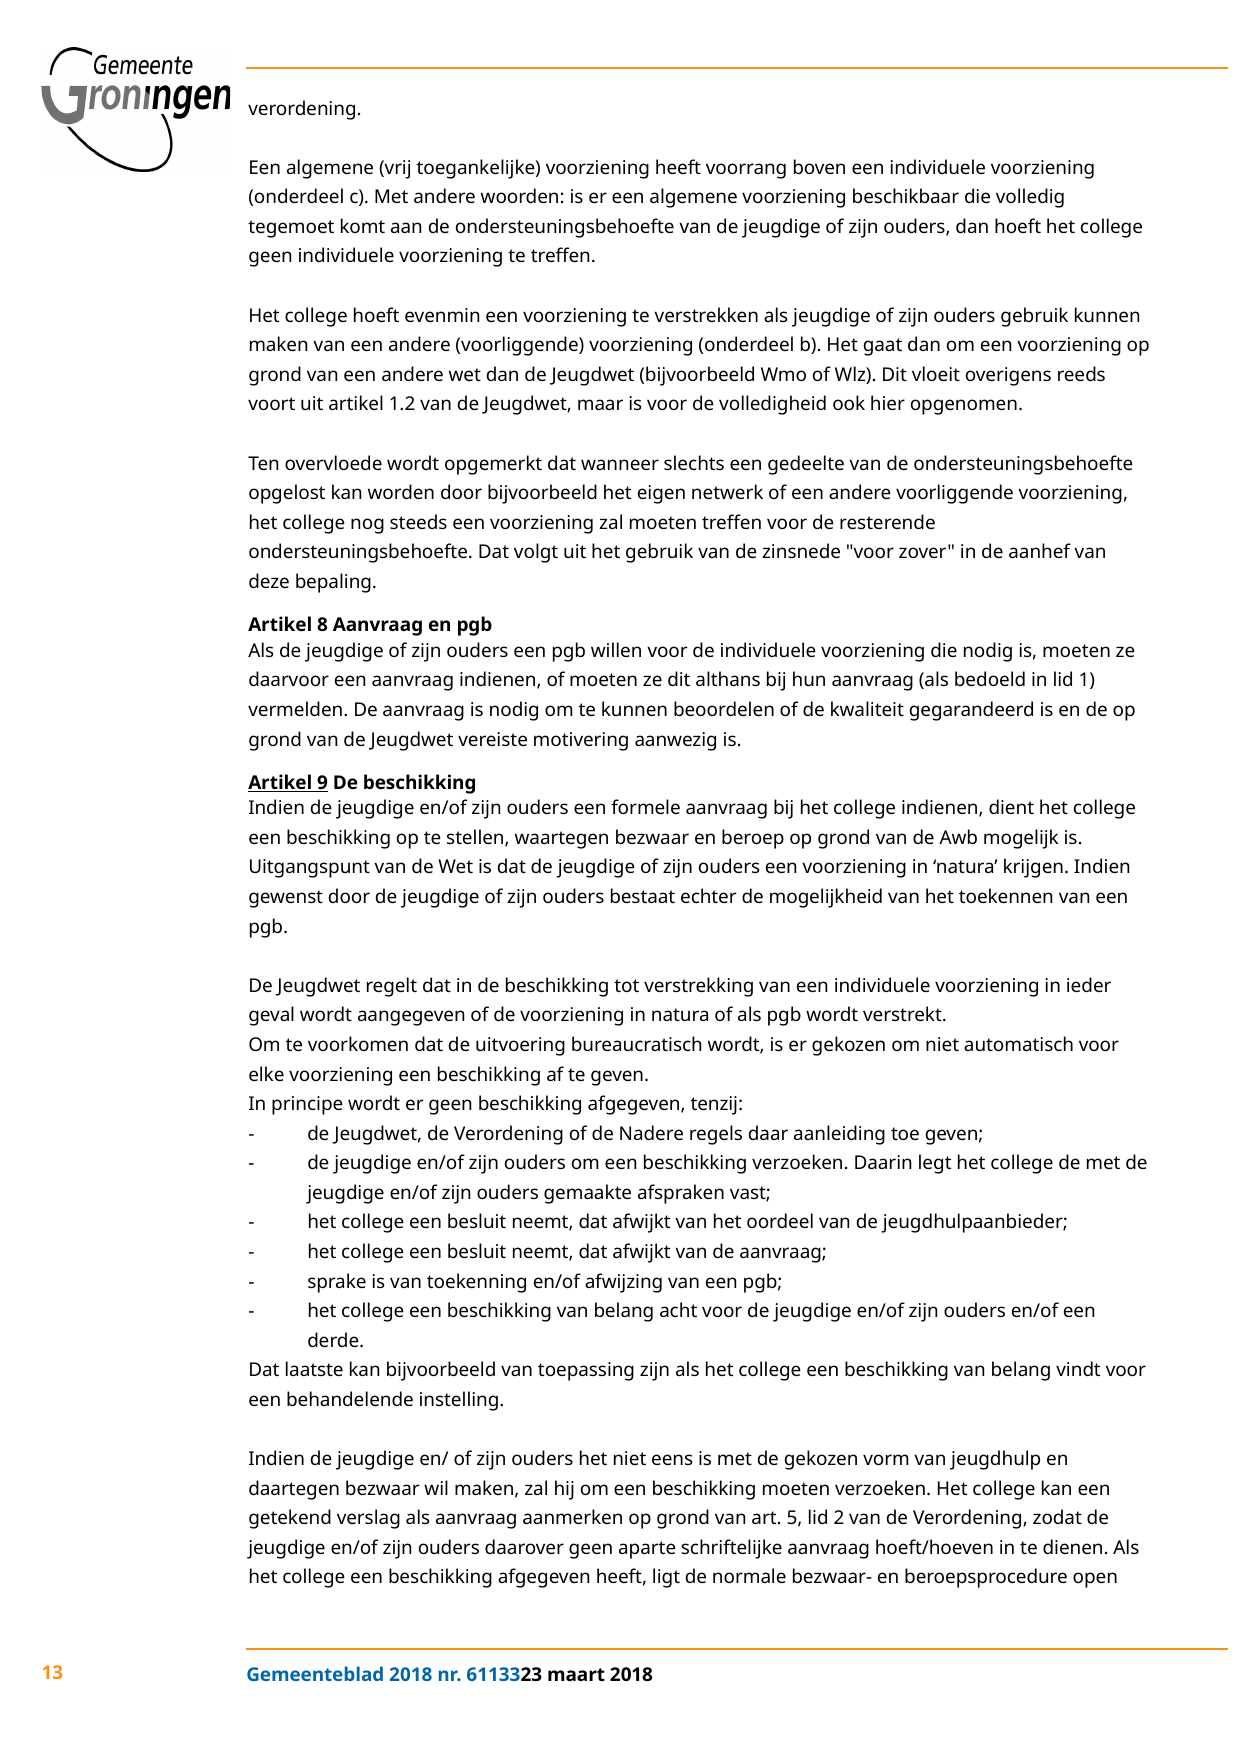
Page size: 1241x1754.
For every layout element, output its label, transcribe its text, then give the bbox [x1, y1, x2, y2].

list het college een besluit neemt, dat afwijkt van de aanvraag; [248, 1238, 1152, 1264]
text Indien de jeugdige en/of zijn ouders een formele aanvraag bij het college indienen, dient het college een beschikking op te stellen, waartegen bezwaar en beroep op grond van de Awb mogelijk is. Uitgangspunt van de Wet is dat de jeugdige of zijn ouders een voorziening in ‘natura’ krijgen. Indien gewenst door de jeugdige of zijn ouders bestaat echter de mogelijkheid van het toekennen van een pgb. [248, 794, 1152, 939]
list sprake is van toekenning en/of afwijzing van een pgb; [248, 1268, 1152, 1294]
text Als de jeugdige of zijn ouders een pgb willen voor de individuele voorziening die nodig is, moeten ze daarvoor een aanvraag indienen, of moeten ze dit althans bij hun aanvraag (als bedoeld in lid 1) vermelden. De aanvraag is nodig om te kunnen beoordelen of de kwaliteit gegarandeerd is en de op grond van de Jeugdwet vereiste motivering aanwezig is. [248, 637, 1152, 751]
list de Jeugdwet, de Verordening of de Nadere regels daar aanleiding toe geven; [248, 1120, 1152, 1146]
text Een algemene (vrij toegankelijke) voorziening heeft voorrang boven een individuele voorziening (onderdeel c). Met andere woorden: is er een algemene voorziening beschikbaar die volledig tegemoet komt aan de ondersteuningsbehoefte van de jeugdige of zijn ouders, dan hoeft het college geen individuele voorziening te treffen. [248, 154, 1152, 268]
text Het college hoeft evenmin een voorziening te verstrekken als jeugdige of zijn ouders gebruik kunnen maken van een andere (voorliggende) voorziening (onderdeel b). Het gaat dan om een voorziening op grond van een andere wet dan de Jeugdwet (bijvoorbeeld Wmo of Wlz). Dit vloeit overigens reeds voort uit artikel 1.2 van de Jeugdwet, maar is voor de volledigheid ook hier opgenomen. [248, 302, 1152, 416]
text Artikel 8 Aanvraag en pgb [248, 611, 1152, 637]
text In principe wordt er geen beschikking afgegeven, tenzij: [248, 1090, 1152, 1116]
text Artikel 9 De beschikking [248, 769, 1152, 794]
text Ten overvloede wordt opgemerkt dat wanneer slechts een gedeelte van de ondersteuningsbehoefte opgelost kan worden door bijvoorbeeld het eigen netwerk of een andere voorliggende voorziening, het college nog steeds een voorziening zal moeten treffen voor de resterende ondersteuningsbehoefte. Dat volgt uit het gebruik van de zinsnede "voor zover" in de aanhef van deze bepaling. [248, 450, 1152, 594]
list de jeugdige en/of zijn ouders om een beschikking verzoeken. Daarin legt het college de met de jeugdige en/of zijn ouders gemaakte afspraken vast; [248, 1149, 1152, 1205]
list het college een besluit neemt, dat afwijkt van het oordeel van de jeugdhulpaanbieder; [248, 1209, 1152, 1234]
text De Jeugdwet regelt dat in de beschikking tot verstrekking van een individuele voorziening in ieder geval wordt aangegeven of de voorziening in natura of als pgb wordt verstrekt. [248, 972, 1152, 1027]
text Dat laatste kan bijvoorbeeld van toepassing zijn als het college een beschikking van belang vindt voor een behandelende instelling. [248, 1357, 1152, 1412]
text Indien de jeugdige en/ of zijn ouders het niet eens is met de gekozen vorm van jeugdhulp en daartegen bezwaar wil maken, zal hij om een beschikking moeten verzoeken. Het college kan een getekend verslag als aanvraag aanmerken op grond van art. 5, lid 2 van de Verordening, zodat de jeugdige en/of zijn ouders daarover geen aparte schriftelijke aanvraag hoeft/hoeven in te dienen. Als het college een beschikking afgegeven heeft, ligt de normale bezwaar- en beroepsprocedure open [248, 1445, 1152, 1589]
picture [41, 47, 231, 172]
text Om te voorkomen dat de uitvoering bureaucratisch wordt, is er gekozen om niet automatisch voor elke voorziening een beschikking af te geven. [248, 1031, 1152, 1087]
text verordening. [248, 95, 1152, 121]
list het college een beschikking van belang acht voor de jeugdige en/of zijn ouders en/of een derde. [248, 1297, 1152, 1353]
